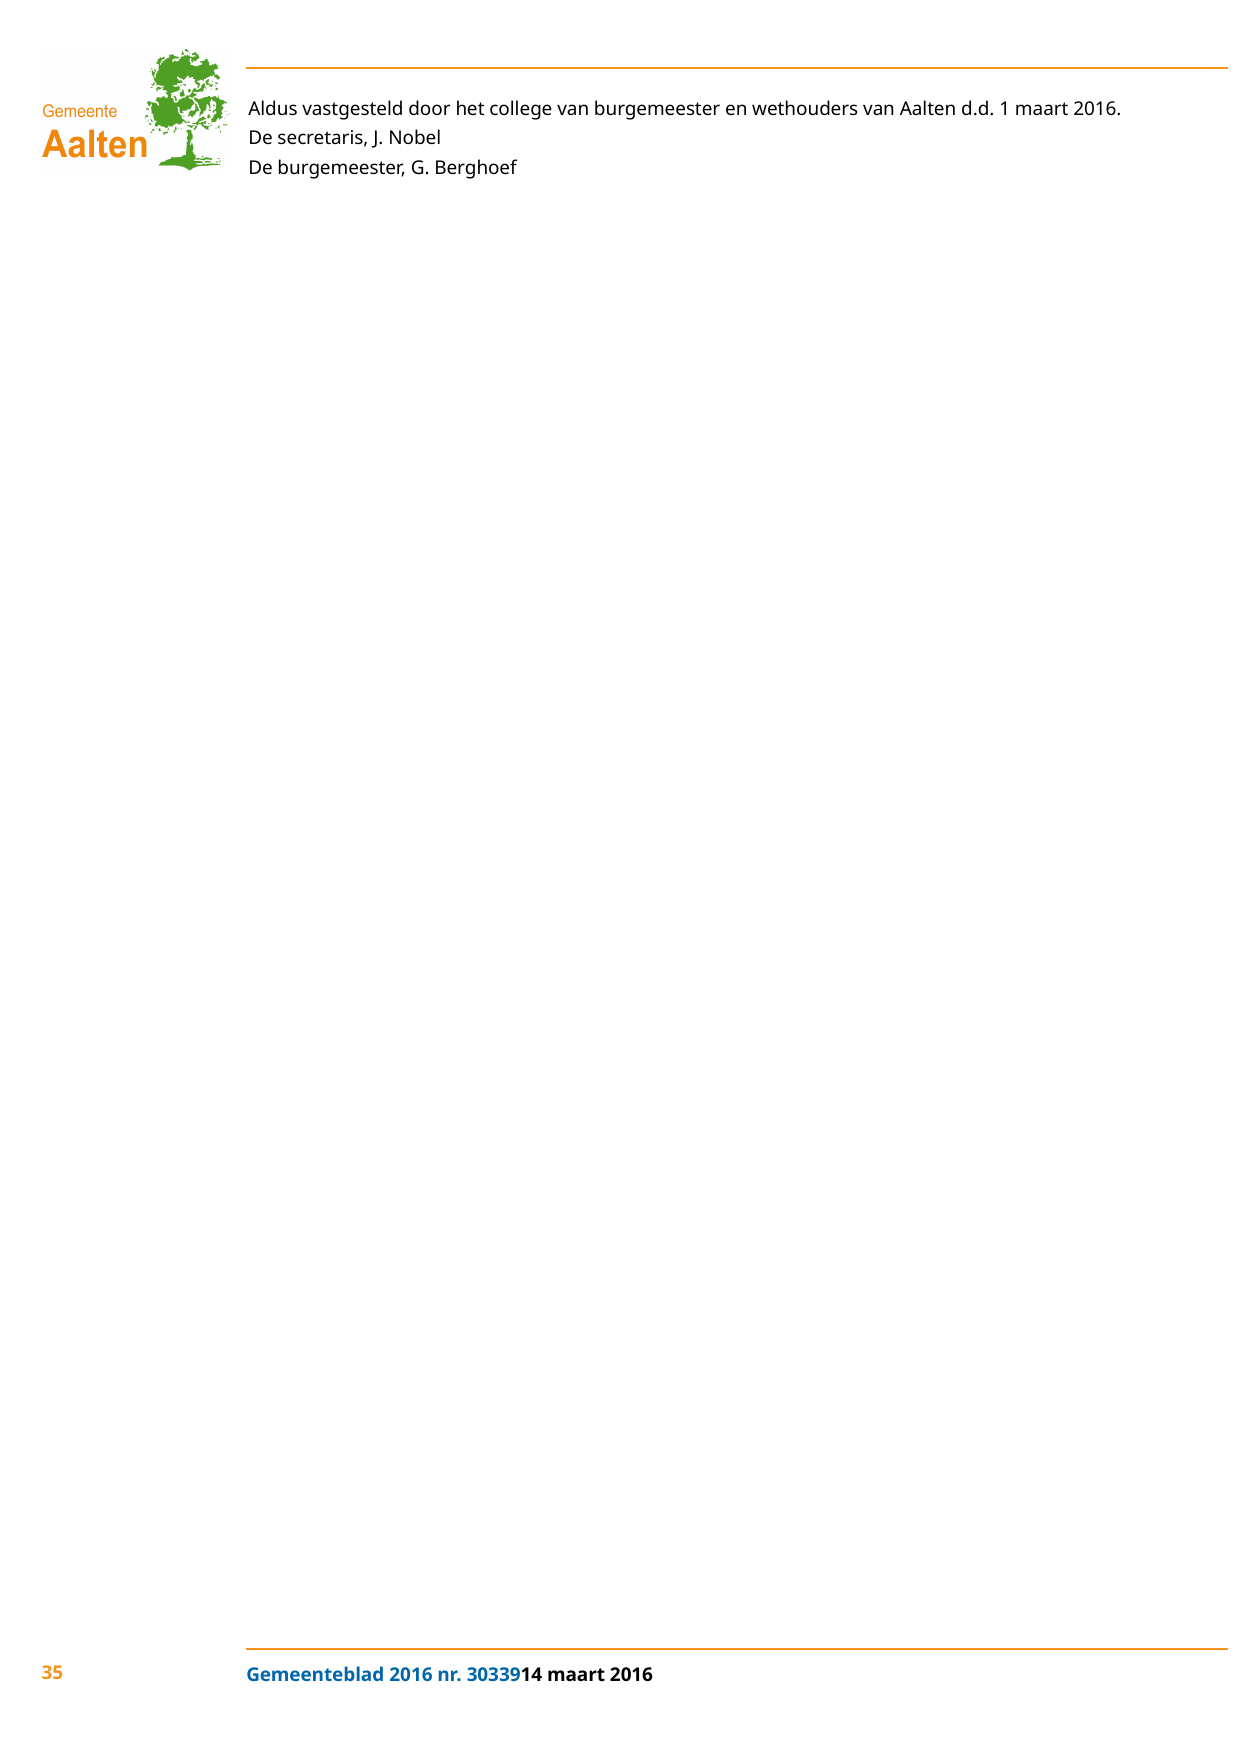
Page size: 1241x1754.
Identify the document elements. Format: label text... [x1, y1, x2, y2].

picture [41, 47, 231, 172]
text Aldus vastgesteld door het college van burgemeester en wethouders van Aalten d.d. 1 maart 2016. [248, 95, 1152, 121]
text De burgemeester, G. Berghoef [248, 154, 1152, 180]
text De secretaris, J. Nobel [248, 124, 1152, 150]
